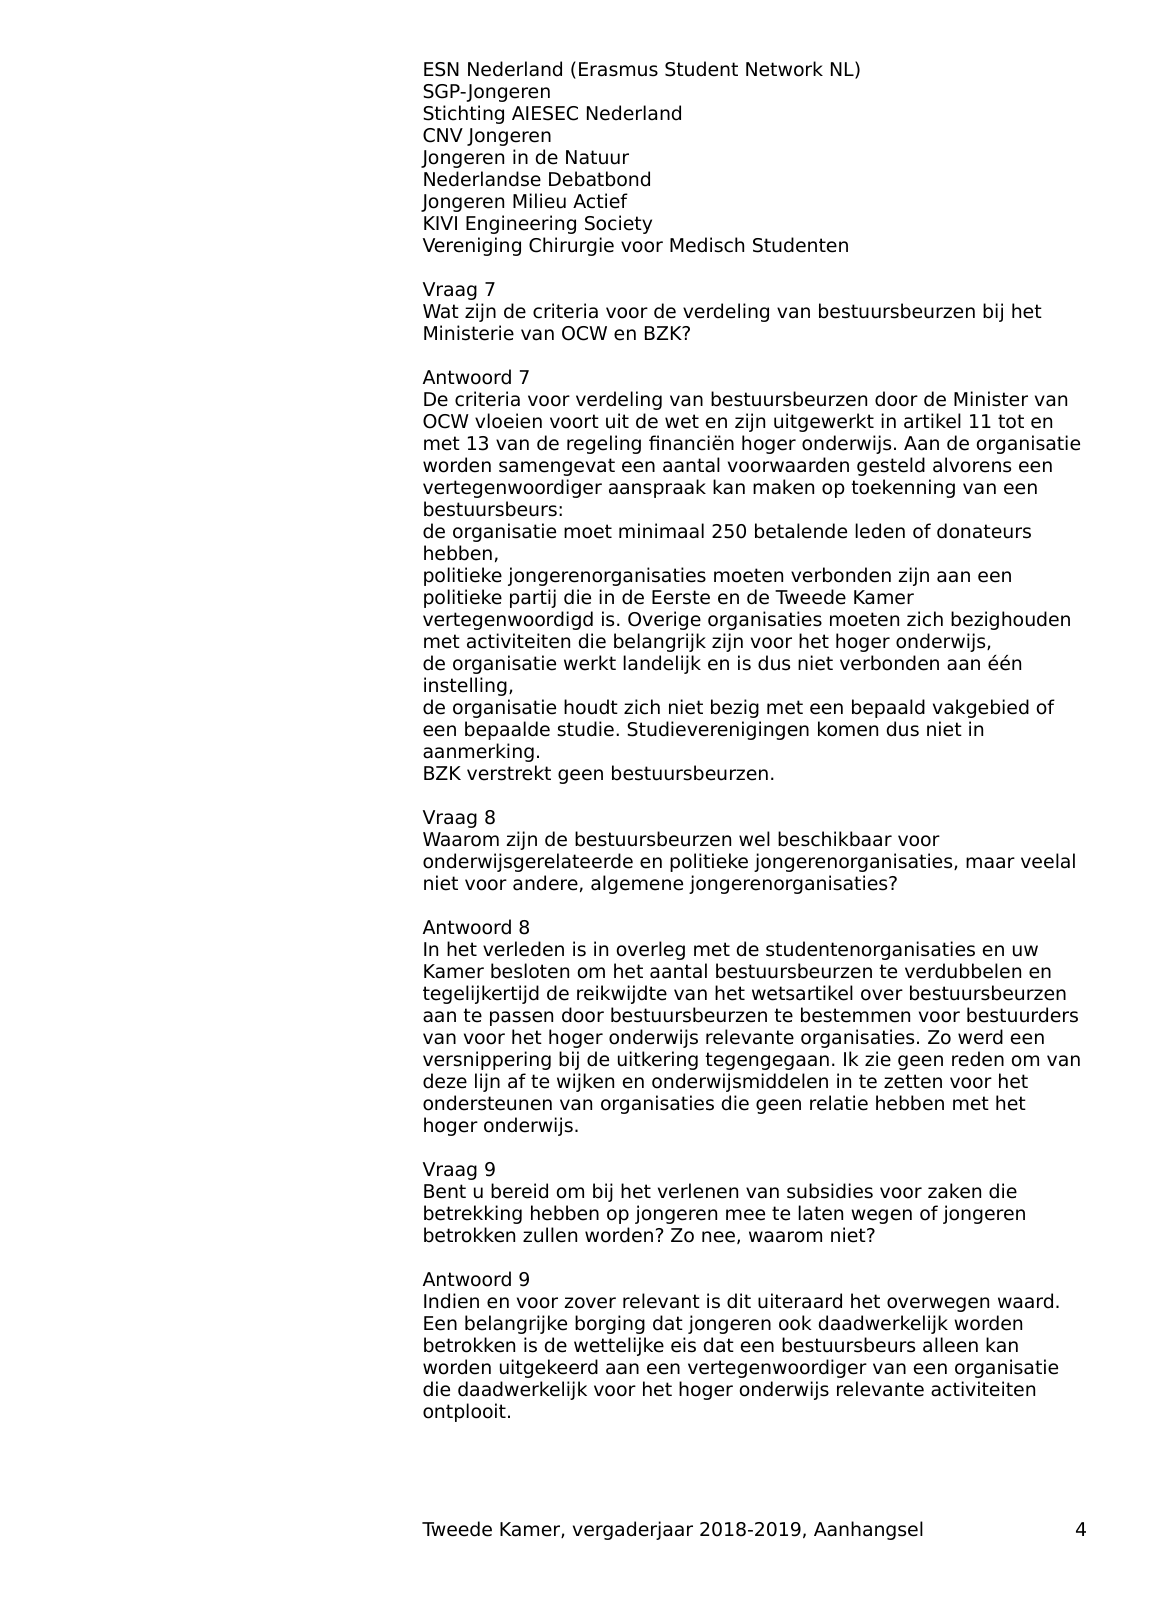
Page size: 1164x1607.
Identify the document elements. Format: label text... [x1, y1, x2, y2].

text Jongeren in de Natuur [422, 147, 1087, 169]
text de organisatie houdt zich niet bezig met een bepaald vakgebied of een bepaalde studie. Studieverenigingen komen dus niet in aanmerking. [422, 697, 1087, 763]
text ESN Nederland (Erasmus Student Network NL) [422, 59, 1087, 81]
text In het verleden is in overleg met de studentenorganisaties en uw Kamer besloten om het aantal bestuursbeurzen te verdubbelen en tegelijkertijd de reikwijdte van het wetsartikel over bestuursbeurzen aan te passen door bestuursbeurzen te bestemmen voor bestuurders van voor het hoger onderwijs relevante organisaties. Zo werd een versnippering bij de uitkering tegengegaan. Ik zie geen reden om van deze lijn af te wijken en onderwijsmiddelen in te zetten voor het ondersteunen van organisaties die geen relatie hebben met het hoger onderwijs. [422, 939, 1087, 1137]
text Vraag 9 [422, 1159, 1087, 1181]
text Vraag 7 [422, 279, 1087, 301]
text Antwoord 7 [422, 367, 1087, 389]
text Wat zijn de criteria voor de verdeling van bestuursbeurzen bij het Ministerie van OCW en BZK? [422, 301, 1087, 345]
text Vereniging Chirurgie voor Medisch Studenten [422, 235, 1087, 257]
text CNV Jongeren [422, 125, 1087, 147]
text KIVI Engineering Society [422, 213, 1087, 235]
text SGP-Jongeren [422, 81, 1087, 103]
text Jongeren Milieu Actief [422, 191, 1087, 213]
text de organisatie werkt landelijk en is dus niet verbonden aan één instelling, [422, 653, 1087, 697]
text Antwoord 9 [422, 1269, 1087, 1291]
text Waarom zijn de bestuursbeurzen wel beschikbaar voor onderwijsgerelateerde en politieke jongerenorganisaties, maar veelal niet voor andere, algemene jongerenorganisaties? [422, 829, 1087, 895]
text de organisatie moet minimaal 250 betalende leden of donateurs hebben, [422, 521, 1087, 565]
text Nederlandse Debatbond [422, 169, 1087, 191]
text Indien en voor zover relevant is dit uiteraard het overwegen waard. Een belangrijke borging dat jongeren ook daadwerkelijk worden betrokken is de wettelijke eis dat een bestuursbeurs alleen kan worden uitgekeerd aan een vertegenwoordiger van een organisatie die daadwerkelijk voor het hoger onderwijs relevante activiteiten ontplooit. [422, 1291, 1087, 1423]
text Stichting AIESEC Nederland [422, 103, 1087, 125]
text BZK verstrekt geen bestuursbeurzen. [422, 763, 1087, 785]
text politieke jongerenorganisaties moeten verbonden zijn aan een politieke partij die in de Eerste en de Tweede Kamer vertegenwoordigd is. Overige organisaties moeten zich bezighouden met activiteiten die belangrijk zijn voor het hoger onderwijs, [422, 565, 1087, 653]
text Bent u bereid om bij het verlenen van subsidies voor zaken die betrekking hebben op jongeren mee te laten wegen of jongeren betrokken zullen worden? Zo nee, waarom niet? [422, 1181, 1087, 1247]
text De criteria voor verdeling van bestuursbeurzen door de Minister van OCW vloeien voort uit de wet en zijn uitgewerkt in artikel 11 tot en met 13 van de regeling financiën hoger onderwijs. Aan de organisatie worden samengevat een aantal voorwaarden gesteld alvorens een vertegenwoordiger aanspraak kan maken op toekenning van een bestuursbeurs: [422, 389, 1087, 521]
text Vraag 8 [422, 807, 1087, 829]
text Antwoord 8 [422, 917, 1087, 939]
